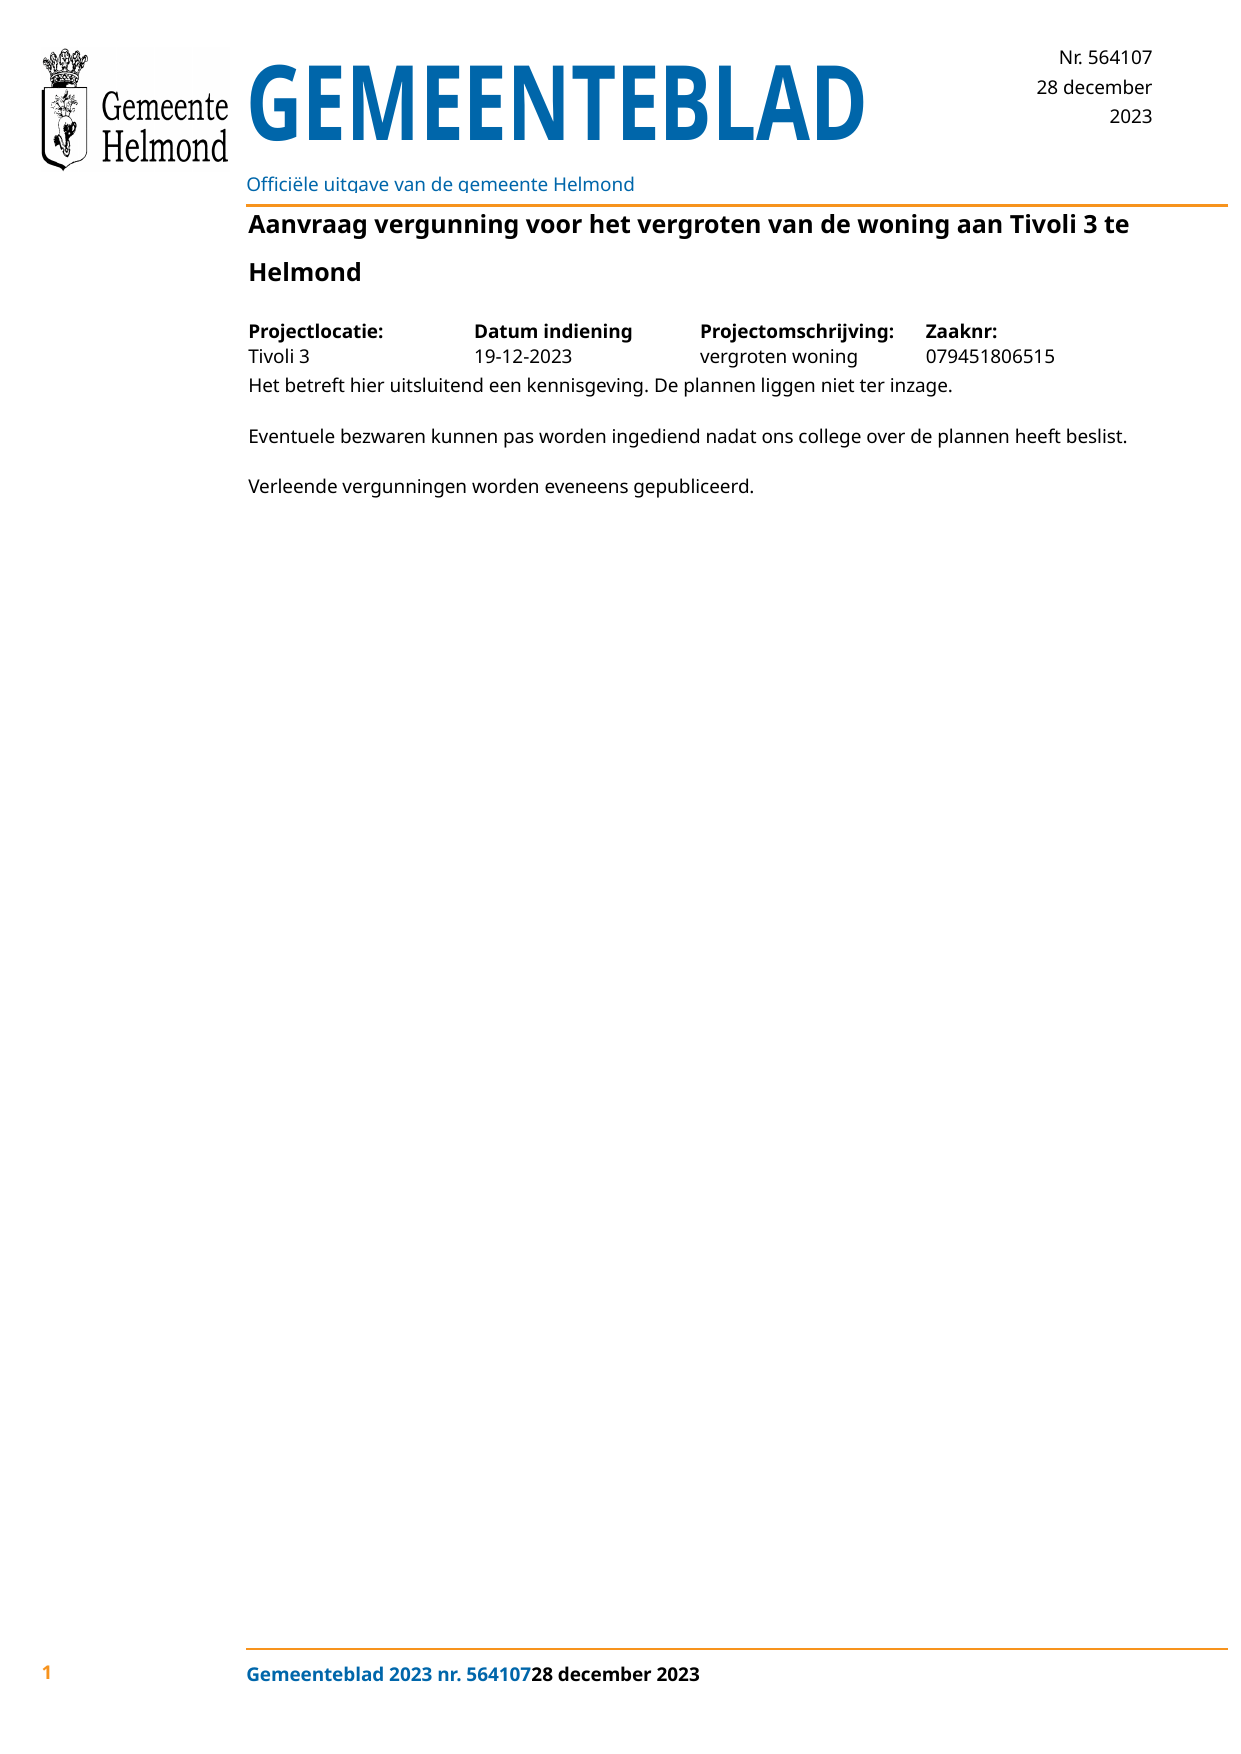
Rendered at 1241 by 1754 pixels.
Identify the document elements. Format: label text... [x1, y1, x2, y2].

table_cell vergroten woning [700, 344, 926, 369]
table_cell 19-12-2023 [474, 344, 700, 369]
picture [41, 47, 231, 172]
text Het betreft hier uitsluitend een kennisgeving. De plannen liggen niet ter inzage. [248, 373, 1152, 398]
text Eventuele bezwaren kunnen pas worden ingediend nadat ons college over de plannen heeft beslist. [248, 423, 1152, 449]
table_header Zaaknr: [926, 318, 1152, 344]
table_cell 079451806515 [926, 344, 1152, 369]
text Aanvraag vergunning voor het vergroten van de woning aan Tivoli 3 te Helmond [248, 207, 1152, 288]
table_header Datum indiening [474, 318, 700, 344]
text Verleende vergunningen worden eveneens gepubliceerd. [248, 473, 1152, 499]
table_header Projectomschrijving: [700, 318, 926, 344]
table_header Projectlocatie: [248, 318, 474, 344]
table_cell Tivoli 3 [248, 344, 474, 369]
